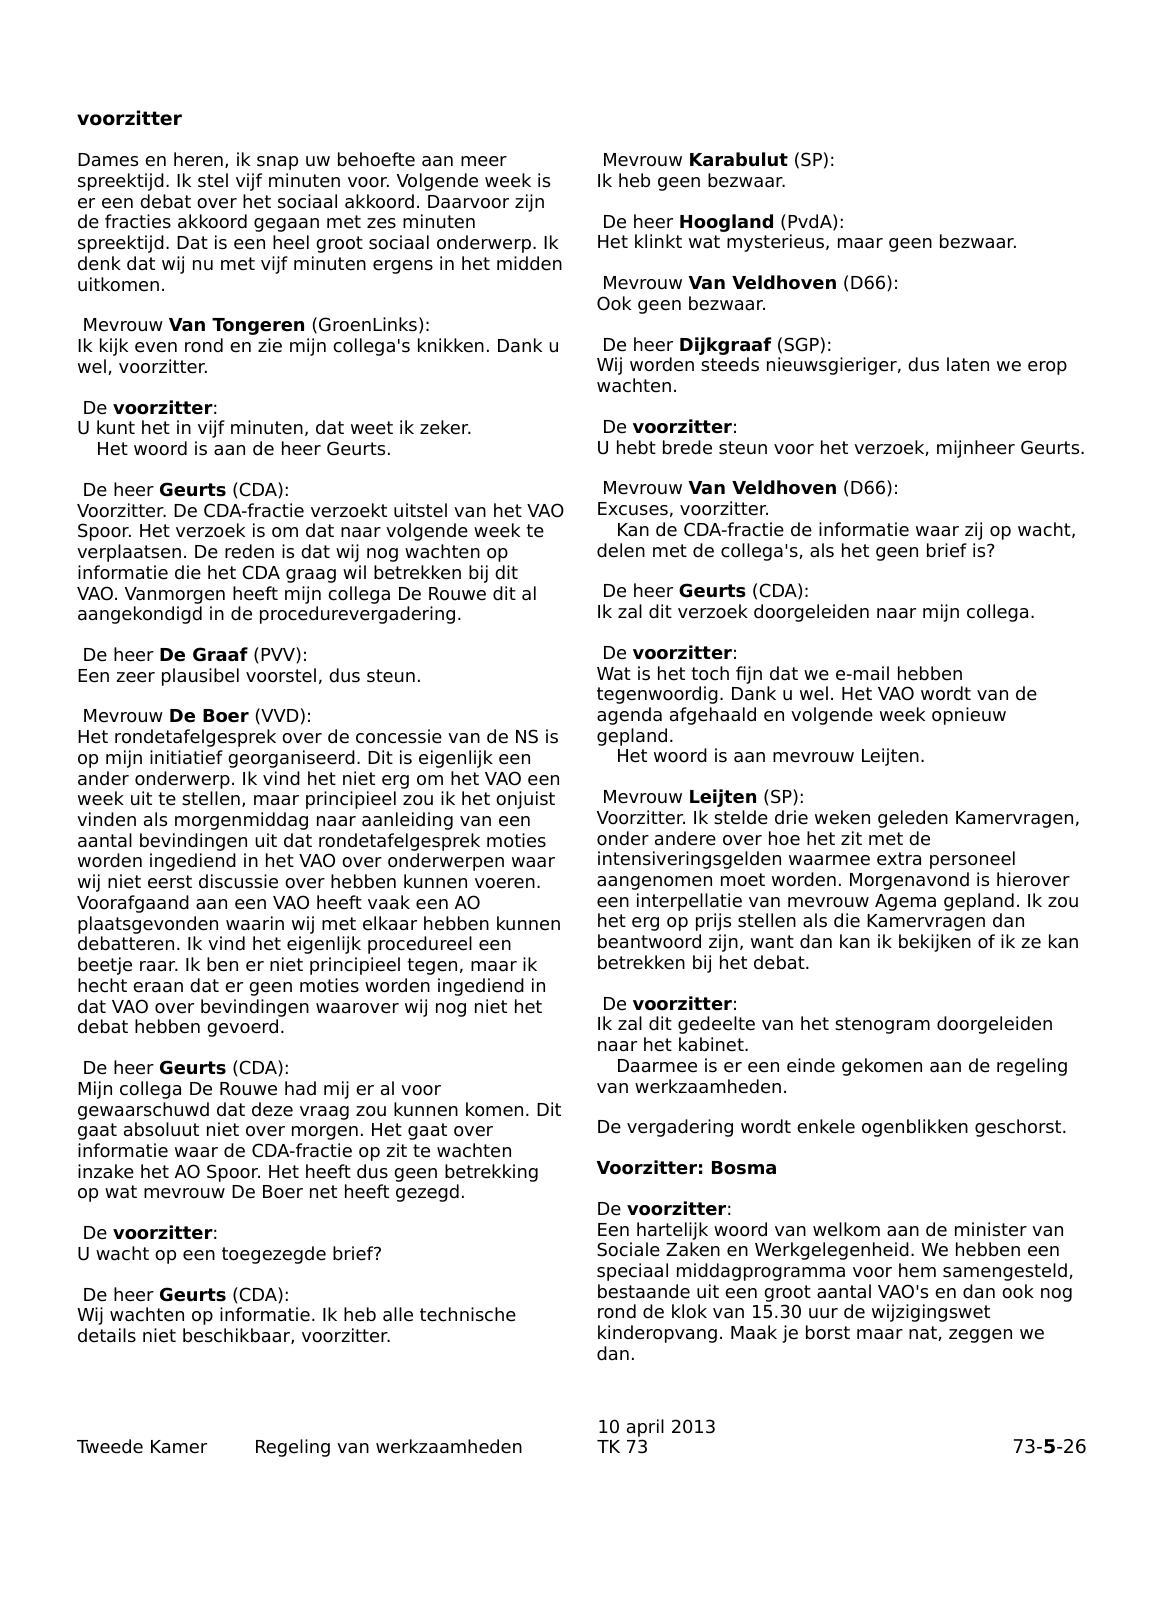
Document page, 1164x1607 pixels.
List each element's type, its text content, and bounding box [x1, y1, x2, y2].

text Wij wachten op informatie. Ik heb alle technische details niet beschikbaar, voorzitter. [77, 1305, 567, 1347]
text Mevrouw Karabulut (SP): [596, 150, 1087, 171]
text Een zeer plausibel voorstel, dus steun. [77, 666, 567, 686]
text De voorzitter: [596, 1199, 1087, 1219]
text De heer De Graaf (PVV): [77, 645, 567, 666]
text Voorzitter. De CDA-fractie verzoekt uitstel van het VAO Spoor. Het verzoek is om dat naar volgende week te verplaatsen. De reden is dat wij nog wachten op informatie die het CDA graag wil betrekken bij dit VAO. Vanmorgen heeft mijn collega De Rouwe dit al aangekondigd in de procedurevergadering. [77, 500, 567, 625]
text Ik zal dit gedeelte van het stenogram doorgeleiden naar het kabinet. [596, 1014, 1087, 1056]
text Het rondetafelgesprek over de concessie van de NS is op mijn initiatief georganiseerd. Dit is eigenlijk een ander onderwerp. Ik vind het niet erg om het VAO een week uit te stellen, maar principieel zou ik het onjuist vinden als morgenmiddag naar aanleiding van een aantal bevindingen uit dat rondetafelgesprek moties worden ingediend in het VAO over onderwerpen waar wij niet eerst discussie over hebben kunnen voeren. Voorafgaand aan een VAO heeft vaak een AO plaatsgevonden waarin wij met elkaar hebben kunnen debatteren. Ik vind het eigenlijk procedureel een beetje raar. Ik ben er niet principieel tegen, maar ik hecht eraan dat er geen moties worden ingediend in dat VAO over bevindingen waarover wij nog niet het debat hebben gevoerd. [77, 727, 567, 1038]
text Mevrouw Leijten (SP): [596, 787, 1087, 808]
text De heer Geurts (CDA): [77, 1058, 567, 1079]
text De voorzitter: [596, 993, 1087, 1014]
text Voorzitter. Ik stelde drie weken geleden Kamervragen, onder andere over hoe het zit met de intensiveringsgelden waarmee extra personeel aangenomen moet worden. Morgenavond is hierover een interpellatie van mevrouw Agema gepland. Ik zou het erg op prijs stellen als die Kamervragen dan beantwoord zijn, want dan kan ik bekijken of ik ze kan betrekken bij het debat. [596, 808, 1087, 973]
text U kunt het in vijf minuten, dat weet ik zeker. [77, 418, 567, 439]
text Mevrouw Van Veldhoven (D66): [596, 478, 1087, 499]
text Excuses, voorzitter. [596, 499, 1087, 520]
text Wij worden steeds nieuwsgieriger, dus laten we erop wachten. [596, 355, 1087, 397]
text De heer Geurts (CDA): [77, 1284, 567, 1305]
text De vergadering wordt enkele ogenblikken geschorst. [596, 1117, 1087, 1138]
text Het woord is aan mevrouw Leijten. [596, 746, 1087, 767]
text Mevrouw Van Veldhoven (D66): [596, 273, 1087, 294]
text De voorzitter: [77, 397, 567, 418]
text Dames en heren, ik snap uw behoefte aan meer spreektijd. Ik stel vijf minuten voor. Volgende week is er een debat over het sociaal akkoord. Daarvoor zijn de fracties akkoord gegaan met zes minuten spreektijd. Dat is een heel groot sociaal onderwerp. Ik denk dat wij nu met vijf minuten ergens in het midden uitkomen. [77, 150, 567, 295]
text Ook geen bezwaar. [596, 294, 1087, 314]
text Ik kijk even rond en zie mijn collega's knikken. Dank u wel, voorzitter. [77, 336, 567, 377]
text U hebt brede steun voor het verzoek, mijnheer Geurts. [596, 437, 1087, 458]
text Daarmee is er een einde gekomen aan de regeling van werkzaamheden. [596, 1056, 1087, 1097]
text Mevrouw Van Tongeren (GroenLinks): [77, 315, 567, 336]
text De heer Geurts (CDA): [77, 480, 567, 500]
text Ik zal dit verzoek doorgeleiden naar mijn collega. [596, 602, 1087, 623]
text Kan de CDA-fractie de informatie waar zij op wacht, delen met de collega's, als het geen brief is? [596, 520, 1087, 561]
text Mijn collega De Rouwe had mij er al voor gewaarschuwd dat deze vraag zou kunnen komen. Dit gaat absoluut niet over morgen. Het gaat over informatie waar de CDA-fractie op zit te wachten inzake het AO Spoor. Het heeft dus geen betrekking op wat mevrouw De Boer net heeft gezegd. [77, 1079, 567, 1203]
text De heer Geurts (CDA): [596, 581, 1087, 602]
text Ik heb geen bezwaar. [596, 171, 1087, 192]
text Wat is het toch fijn dat we e-mail hebben tegenwoordig. Dank u wel. Het VAO wordt van de agenda afgehaald en volgende week opnieuw gepland. [596, 663, 1087, 746]
text De heer Hoogland (PvdA): [596, 212, 1087, 232]
text De voorzitter: [596, 643, 1087, 663]
text Voorzitter: Bosma [596, 1158, 1087, 1179]
text De voorzitter: [596, 417, 1087, 437]
text Het klinkt wat mysterieus, maar geen bezwaar. [596, 232, 1087, 253]
text Een hartelijk woord van welkom aan de minister van Sociale Zaken en Werkgelegenheid. We hebben een speciaal middagprogramma voor hem samengesteld, bestaande uit een groot aantal VAO's en dan ook nog rond de klok van 15.30 uur de wijzigingswet kinderopvang. Maak je borst maar nat, zeggen we dan. [596, 1219, 1087, 1364]
text De heer Dijkgraaf (SGP): [596, 334, 1087, 355]
text De voorzitter: [77, 1223, 567, 1244]
text U wacht op een toegezegde brief? [77, 1244, 567, 1264]
text Mevrouw De Boer (VVD): [77, 706, 567, 727]
text Het woord is aan de heer Geurts. [77, 439, 567, 460]
